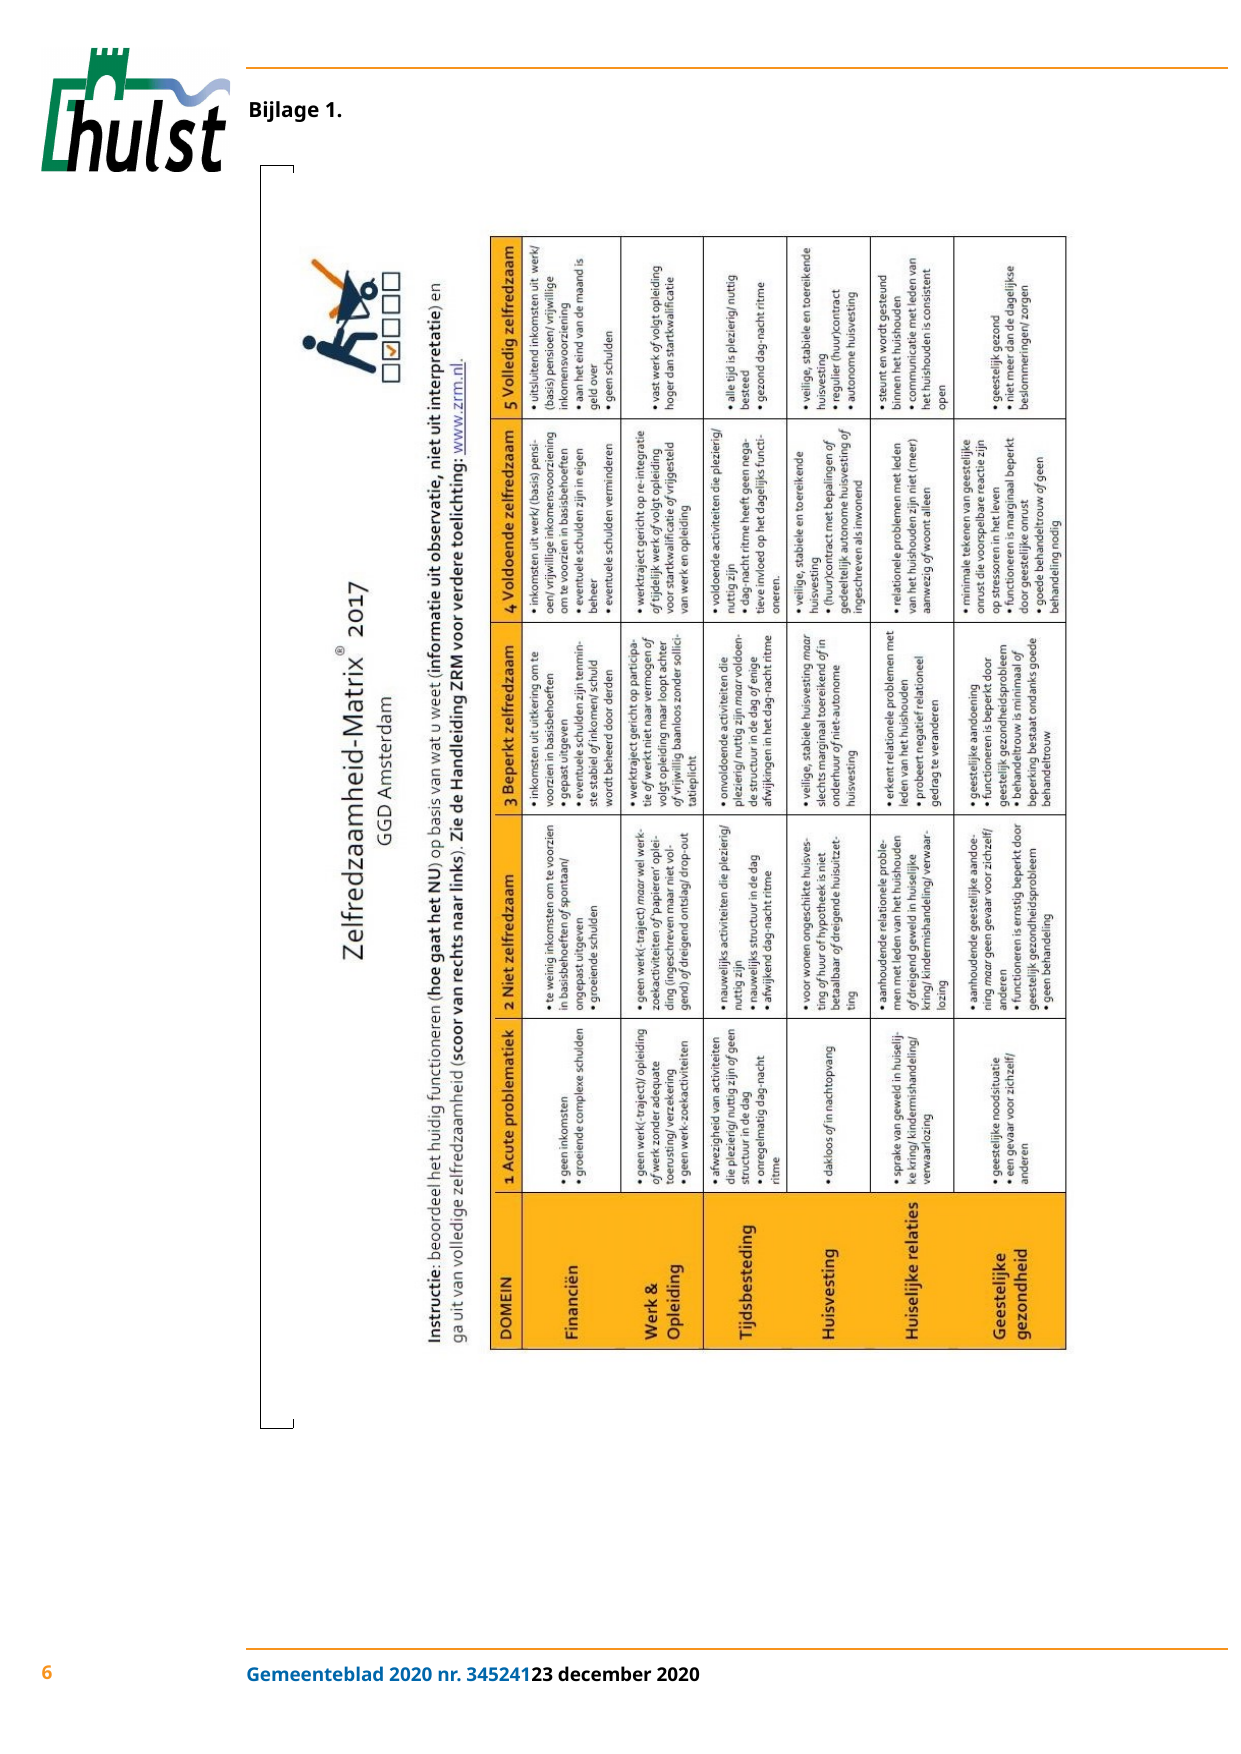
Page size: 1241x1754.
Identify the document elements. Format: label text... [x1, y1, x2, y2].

picture [41, 47, 231, 172]
picture [268, 173, 1155, 1419]
text Bijlage 1. [248, 95, 1152, 123]
